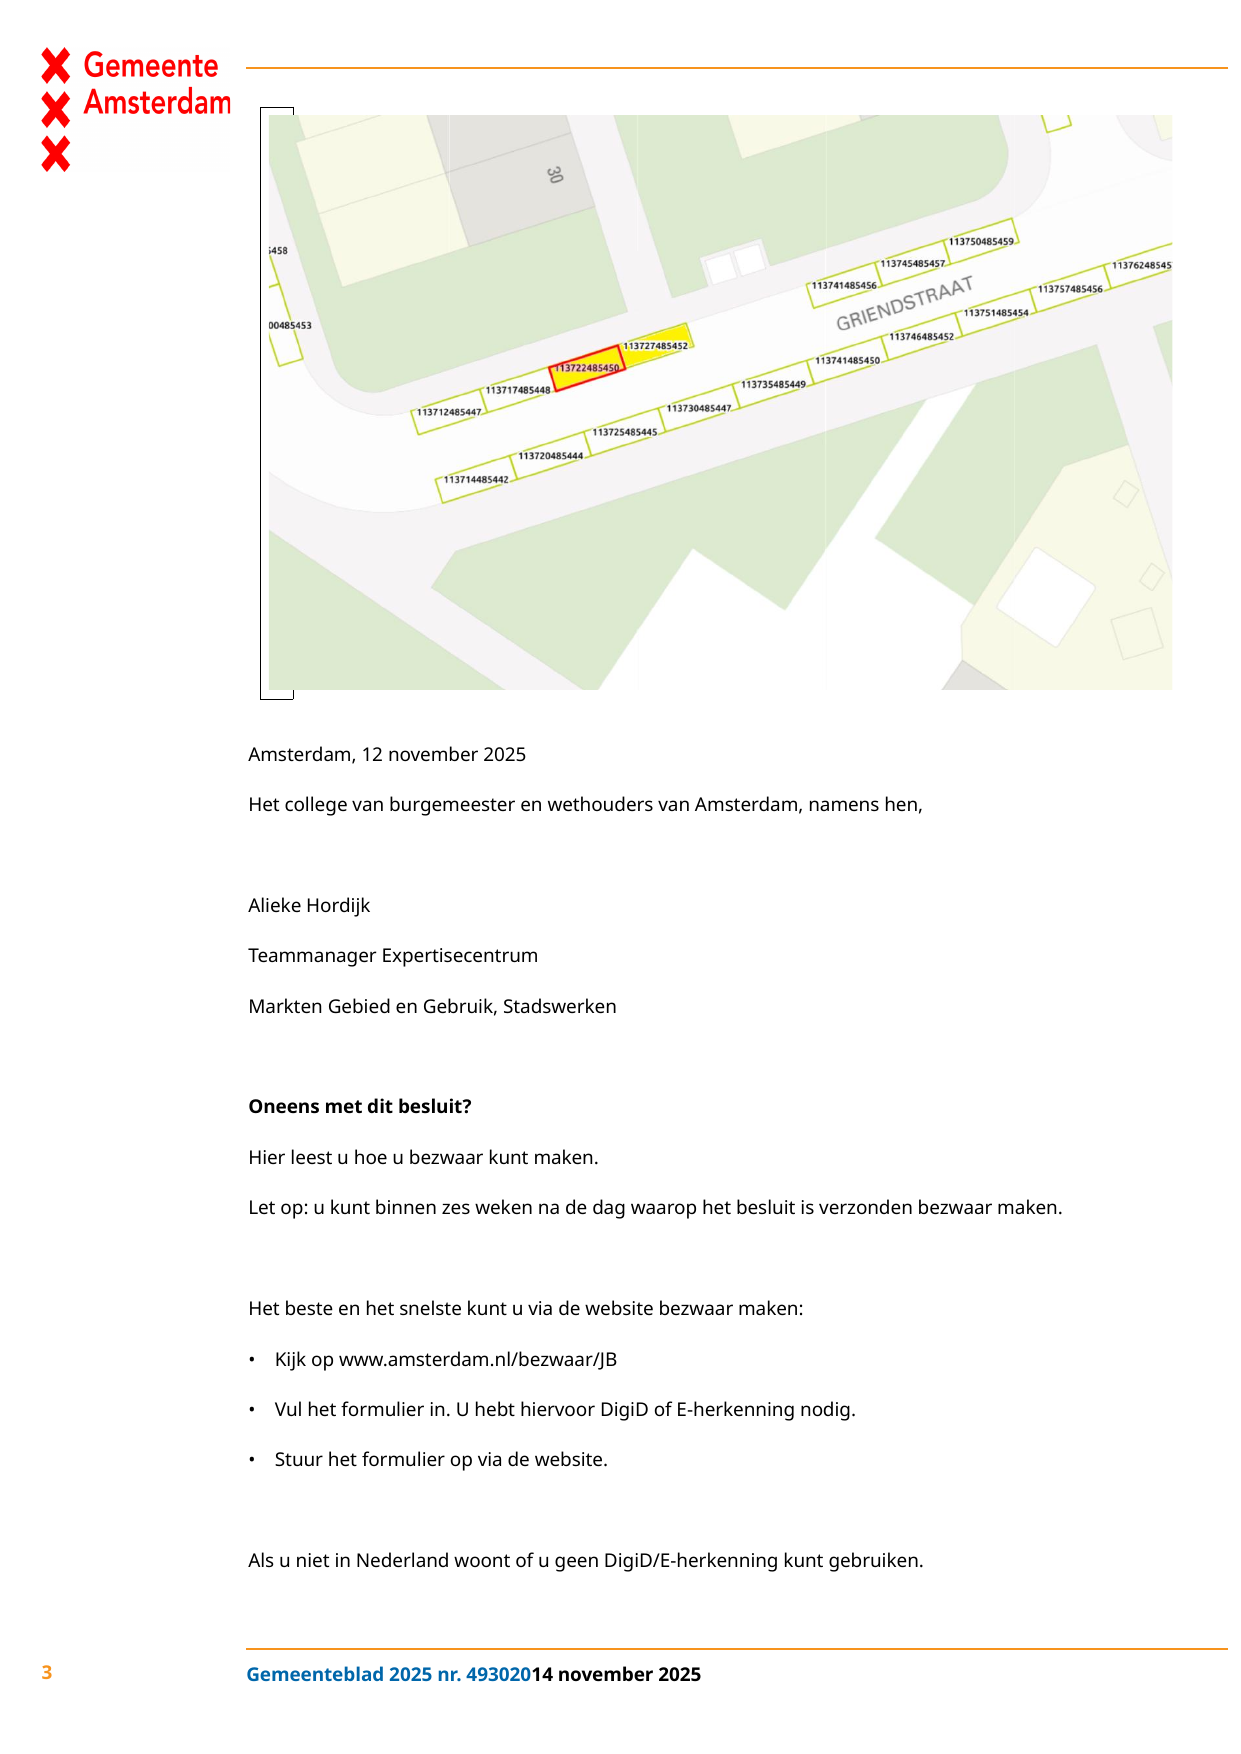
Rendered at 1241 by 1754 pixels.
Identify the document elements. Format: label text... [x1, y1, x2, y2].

text Hier leest u hoe u bezwaar kunt maken. [248, 1144, 1152, 1170]
text • Kijk op www.amsterdam.nl/bezwaar/JB [248, 1346, 1152, 1371]
text Let op: u kunt binnen zes weken na de dag waarop het besluit is verzonden bezwaar maken. [248, 1194, 1152, 1220]
text Als u niet in Nederland woont of u geen DigiD/E-herkenning kunt gebruiken. [248, 1547, 1152, 1573]
picture [41, 47, 231, 172]
text Oneens met dit besluit? [248, 1094, 1152, 1119]
text Het college van burgemeester en wethouders van Amsterdam, namens hen, [248, 791, 1152, 817]
text Teammanager Expertisecentrum [248, 942, 1152, 968]
text Alieke Hordijk [248, 892, 1152, 918]
text Amsterdam, 12 november 2025 [248, 741, 1152, 766]
text Markten Gebied en Gebruik, Stadswerken [248, 993, 1152, 1018]
picture [268, 115, 1173, 690]
text • Vul het formulier in. U hebt hiervoor DigiD of E-herkenning nodig. [248, 1396, 1152, 1422]
text Het beste en het snelste kunt u via de website bezwaar maken: [248, 1295, 1152, 1321]
text • Stuur het formulier op via de website. [248, 1447, 1152, 1472]
